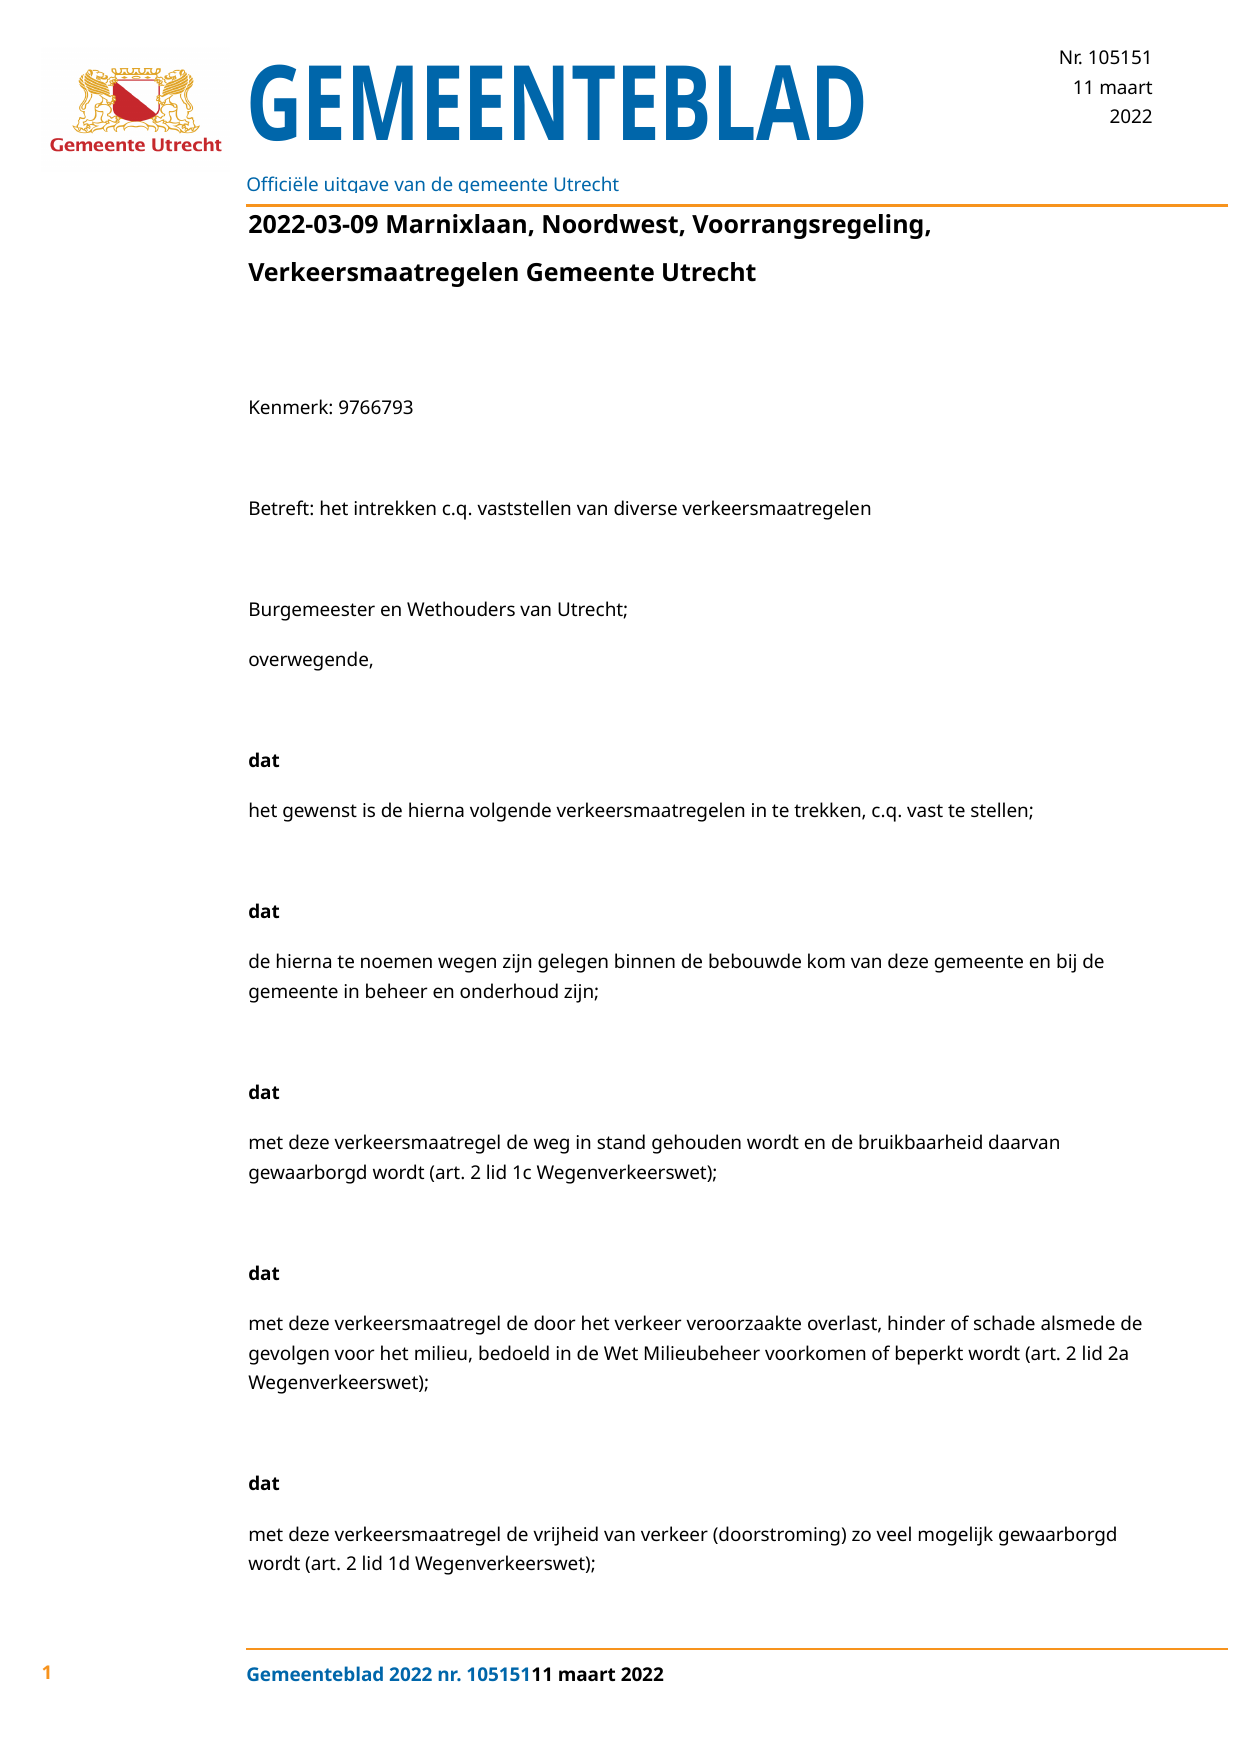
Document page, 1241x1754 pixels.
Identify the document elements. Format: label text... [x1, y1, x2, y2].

text dat [248, 747, 1152, 773]
text 2022-03-09 Marnixlaan, Noordwest, Voorrangsregeling, Verkeersmaatregelen Gemeente Utrecht [248, 207, 1152, 288]
text dat [248, 1470, 1152, 1496]
text met deze verkeersmaatregel de door het verkeer veroorzaakte overlast, hinder of schade alsmede de gevolgen voor het milieu, bedoeld in de Wet Milieubeheer voorkomen of beperkt wordt (art. 2 lid 2a Wegenverkeerswet); [248, 1310, 1152, 1395]
text met deze verkeersmaatregel de weg in stand gehouden wordt en de bruikbaarheid daarvan gewaarborgd wordt (art. 2 lid 1c Wegenverkeerswet); [248, 1129, 1152, 1185]
text met deze verkeersmaatregel de vrijheid van verkeer (doorstroming) zo veel mogelijk gewaarborgd wordt (art. 2 lid 1d Wegenverkeerswet); [248, 1521, 1152, 1576]
text dat [248, 1079, 1152, 1105]
text Betreft: het intrekken c.q. vaststellen van diverse verkeersmaatregelen [248, 495, 1152, 521]
picture [41, 47, 231, 172]
text dat [248, 1260, 1152, 1286]
text Kenmerk: 9766793 [248, 394, 1152, 420]
text dat [248, 898, 1152, 924]
text overwegende, [248, 646, 1152, 672]
text Burgemeester en Wethouders van Utrecht; [248, 596, 1152, 621]
text het gewenst is de hierna volgende verkeersmaatregelen in te trekken, c.q. vast te stellen; [248, 797, 1152, 823]
text de hierna te noemen wegen zijn gelegen binnen de bebouwde kom van deze gemeente en bij de gemeente in beheer en onderhoud zijn; [248, 949, 1152, 1004]
